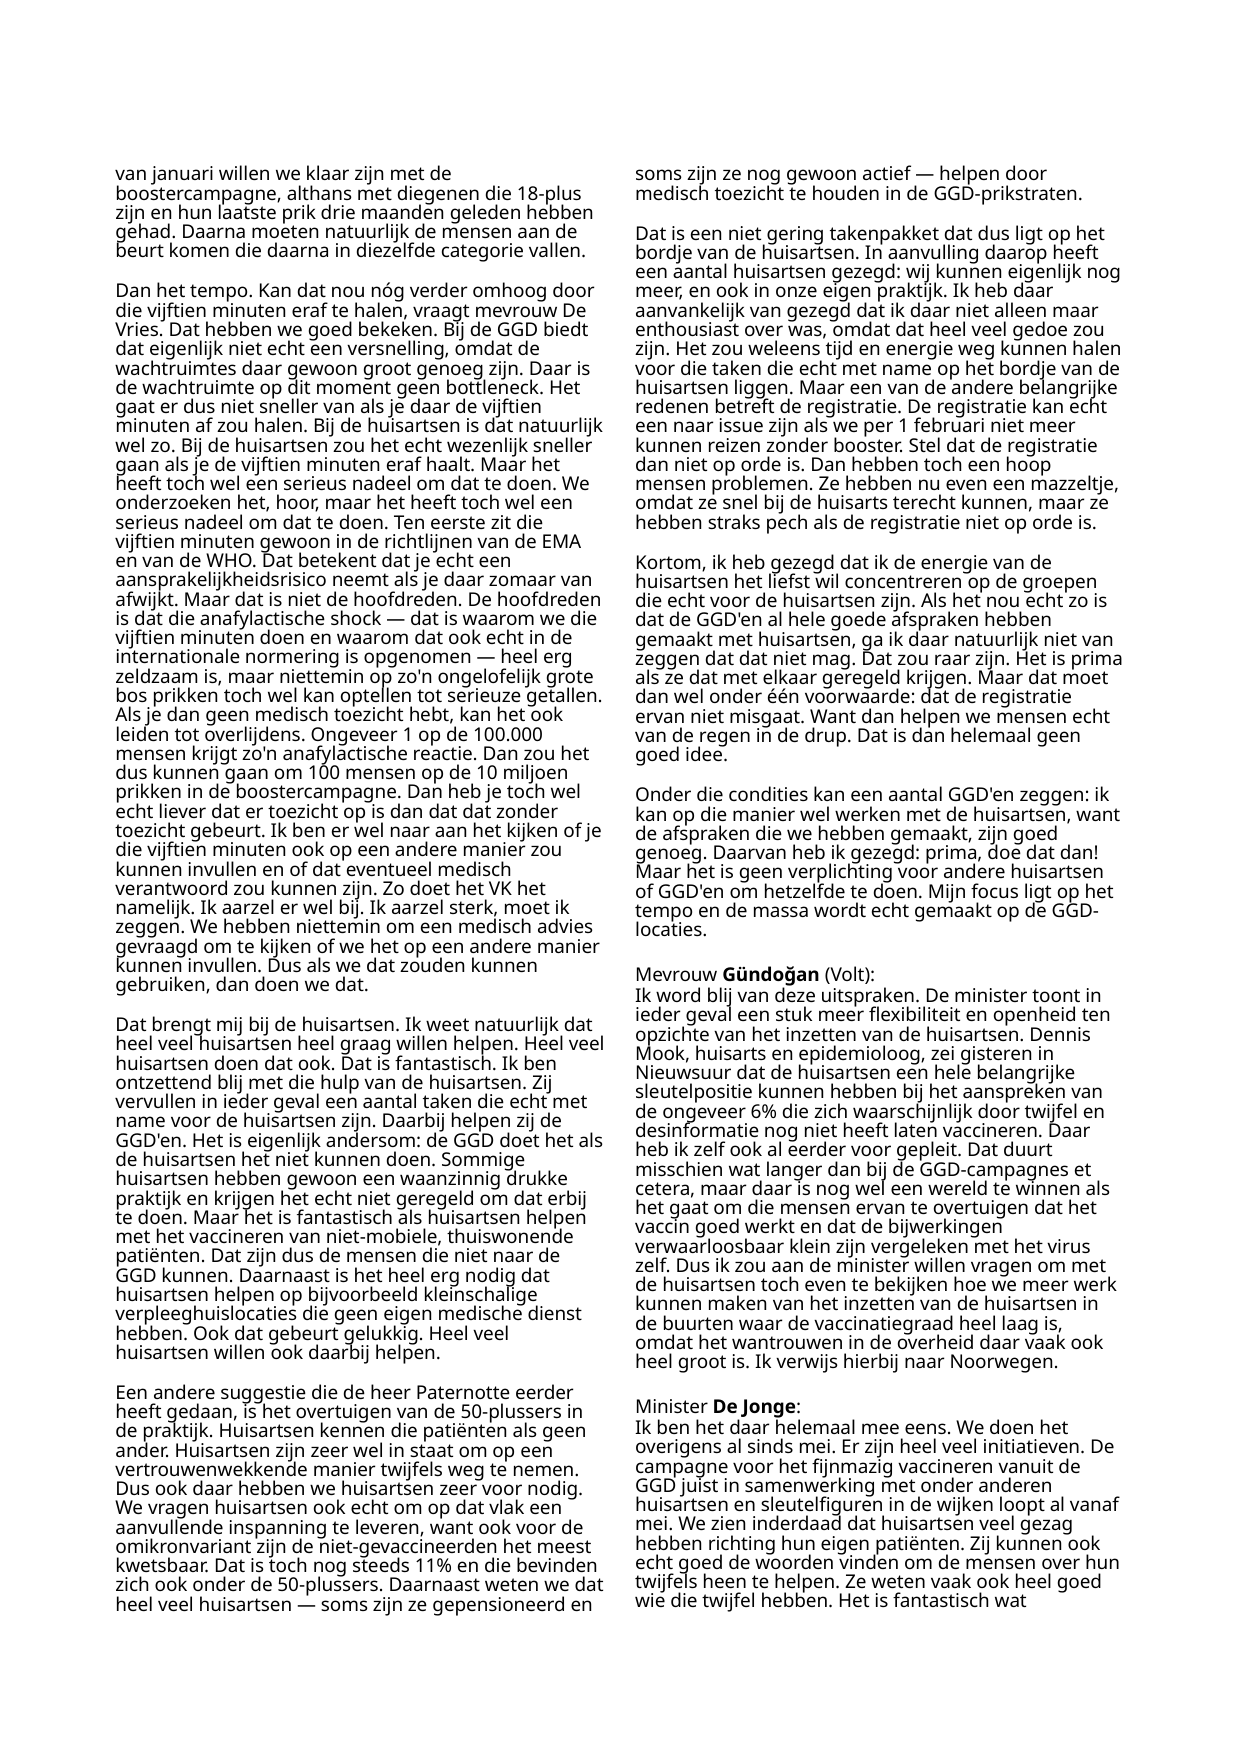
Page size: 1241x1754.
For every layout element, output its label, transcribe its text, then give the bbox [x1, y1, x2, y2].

text Ik word blij van deze uitspraken. De minister toont in ieder geval een stuk meer flexibiliteit en openheid ten opzichte van het inzetten van de huisartsen. Dennis Mook, huisarts en epidemioloog, zei gisteren in Nieuwsuur dat de huisartsen een hele belangrijke sleutelpositie kunnen hebben bij het aanspreken van de ongeveer 6% die zich waarschijnlijk door twijfel en desinformatie nog niet heeft laten vaccineren. Daar heb ik zelf ook al eerder voor gepleit. Dat duurt misschien wat langer dan bij de GGD-campagnes et cetera, maar daar is nog wel een wereld te winnen als het gaat om die mensen ervan te overtuigen dat het vaccin goed werkt en dat de bijwerkingen verwaarloosbaar klein zijn vergeleken met het virus zelf. Dus ik zou aan de minister willen vragen om met de huisartsen toch even te bekijken hoe we meer werk kunnen maken van het inzetten van de huisartsen in de buurten waar de vaccinatiegraad heel laag is, omdat het wantrouwen in de overheid daar vaak ook heel groot is. Ik verwijs hierbij naar Noorwegen. [635, 987, 1125, 1372]
text Minister De Jonge: [635, 1393, 1125, 1419]
text van januari willen we klaar zijn met de boostercampagne, althans met diegenen die 18-plus zijn en hun laatste prik drie maanden geleden hebben gehad. Daarna moeten natuurlijk de mensen aan de beurt komen die daarna in diezelfde categorie vallen. [115, 165, 605, 262]
text Dat brengt mij bij de huisartsen. Ik weet natuurlijk dat heel veel huisartsen heel graag willen helpen. Heel veel huisartsen doen dat ook. Dat is fantastisch. Ik ben ontzettend blij met die hulp van de huisartsen. Zij vervullen in ieder geval een aantal taken die echt met name voor de huisartsen zijn. Daarbij helpen zij de GGD'en. Het is eigenlijk andersom: de GGD doet het als de huisartsen het niet kunnen doen. Sommige huisartsen hebben gewoon een waanzinnig drukke praktijk en krijgen het echt niet geregeld om dat erbij te doen. Maar het is fantastisch als huisartsen helpen met het vaccineren van niet-mobiele, thuiswonende patiënten. Dat zijn dus de mensen die niet naar de GGD kunnen. Daarnaast is het heel erg nodig dat huisartsen helpen op bijvoorbeeld kleinschalige verpleeghuislocaties die geen eigen medische dienst hebben. Ook dat gebeurt gelukkig. Heel veel huisartsen willen ook daarbij helpen. [115, 1016, 605, 1363]
text Dat is een niet gering takenpakket dat dus ligt op het bordje van de huisartsen. In aanvulling daarop heeft een aantal huisartsen gezegd: wij kunnen eigenlijk nog meer, en ook in onze eigen praktijk. Ik heb daar aanvankelijk van gezegd dat ik daar niet alleen maar enthousiast over was, omdat dat heel veel gedoe zou zijn. Het zou weleens tijd en energie weg kunnen halen voor die taken die echt met name op het bordje van de huisartsen liggen. Maar een van de andere belangrijke redenen betreft de registratie. De registratie kan echt een naar issue zijn als we per 1 februari niet meer kunnen reizen zonder booster. Stel dat de registratie dan niet op orde is. Dan hebben toch een hoop mensen problemen. Ze hebben nu even een mazzeltje, omdat ze snel bij de huisarts terecht kunnen, maar ze hebben straks pech als de registratie niet op orde is. [635, 224, 1125, 533]
text Een andere suggestie die de heer Paternotte eerder heeft gedaan, is het overtuigen van de 50-plussers in de praktijk. Huisartsen kennen die patiënten als geen ander. Huisartsen zijn zeer wel in staat om op een vertrouwenwekkende manier twijfels weg te nemen. Dus ook daar hebben we huisartsen zeer voor nodig. We vragen huisartsen ook echt om op dat vlak een aanvullende inspanning te leveren, want ook voor de omikronvariant zijn de niet-gevaccineerden het meest kwetsbaar. Dat is toch nog steeds 11% en die bevinden zich ook onder de 50-plussers. Daarnaast weten we dat heel veel huisartsen — soms zijn ze gepensioneerd en [115, 1384, 605, 1615]
text Dan het tempo. Kan dat nou nóg verder omhoog door die vijftien minuten eraf te halen, vraagt mevrouw De Vries. Dat hebben we goed bekeken. Bij de GGD biedt dat eigenlijk niet echt een versnelling, omdat de wachtruimtes daar gewoon groot genoeg zijn. Daar is de wachtruimte op dit moment geen bottleneck. Het gaat er dus niet sneller van als je daar de vijftien minuten af zou halen. Bij de huisartsen is dat natuurlijk wel zo. Bij de huisartsen zou het echt wezenlijk sneller gaan als je de vijftien minuten eraf haalt. Maar het heeft toch wel een serieus nadeel om dat te doen. We onderzoeken het, hoor, maar het heeft toch wel een serieus nadeel om dat te doen. Ten eerste zit die vijftien minuten gewoon in de richtlijnen van de EMA en van de WHO. Dat betekent dat je echt een aansprakelijkheidsrisico neemt als je daar zomaar van afwijkt. Maar dat is niet de hoofdreden. De hoofdreden is dat die anafylactische shock — dat is waarom we die vijftien minuten doen en waarom dat ook echt in de internationale normering is opgenomen — heel erg zeldzaam is, maar niettemin op zo'n ongelofelijk grote bos prikken toch wel kan optellen tot serieuze getallen. Als je dan geen medisch toezicht hebt, kan het ook leiden tot overlijdens. Ongeveer 1 op de 100.000 mensen krijgt zo'n anafylactische reactie. Dan zou het dus kunnen gaan om 100 mensen op de 10 miljoen prikken in de boostercampagne. Dan heb je toch wel echt liever dat er toezicht op is dan dat dat zonder toezicht gebeurt. Ik ben er wel naar aan het kijken of je die vijftien minuten ook op een andere manier zou kunnen invullen en of dat eventueel medisch verantwoord zou kunnen zijn. Zo doet het VK het namelijk. Ik aarzel er wel bij. Ik aarzel sterk, moet ik zeggen. We hebben niettemin om een medisch advies gevraagd om te kijken of we het op een andere manier kunnen invullen. Dus als we dat zouden kunnen gebruiken, dan doen we dat. [115, 282, 605, 995]
text soms zijn ze nog gewoon actief — helpen door medisch toezicht te houden in de GGD-prikstraten. [635, 165, 1125, 204]
text Kortom, ik heb gezegd dat ik de energie van de huisartsen het liefst wil concentreren op de groepen die echt voor de huisartsen zijn. Als het nou echt zo is dat de GGD'en al hele goede afspraken hebben gemaakt met huisartsen, ga ik daar natuurlijk niet van zeggen dat dat niet mag. Dat zou raar zijn. Het is prima als ze dat met elkaar geregeld krijgen. Maar dat moet dan wel onder één voorwaarde: dat de registratie ervan niet misgaat. Want dan helpen we mensen echt van de regen in de drup. Dat is dan helemaal geen goed idee. [635, 554, 1125, 766]
text Onder die condities kan een aantal GGD'en zeggen: ik kan op die manier wel werken met de huisartsen, want de afspraken die we hebben gemaakt, zijn goed genoeg. Daarvan heb ik gezegd: prima, doe dat dan! Maar het is geen verplichting voor andere huisartsen of GGD'en om hetzelfde te doen. Mijn focus ligt op het tempo en de massa wordt echt gemaakt op de GGD-locaties. [635, 786, 1125, 941]
text Mevrouw Gündoğan (Volt): [635, 961, 1125, 987]
text Ik ben het daar helemaal mee eens. We doen het overigens al sinds mei. Er zijn heel veel initiatieven. De campagne voor het fijnmazig vaccineren vanuit de GGD juist in samenwerking met onder anderen huisartsen en sleutelfiguren in de wijken loopt al vanaf mei. We zien inderdaad dat huisartsen veel gezag hebben richting hun eigen patiënten. Zij kunnen ook echt goed de woorden vinden om de mensen over hun twijfels heen te helpen. Ze weten vaak ook heel goed wie die twijfel hebben. Het is fantastisch wat [635, 1419, 1125, 1612]
